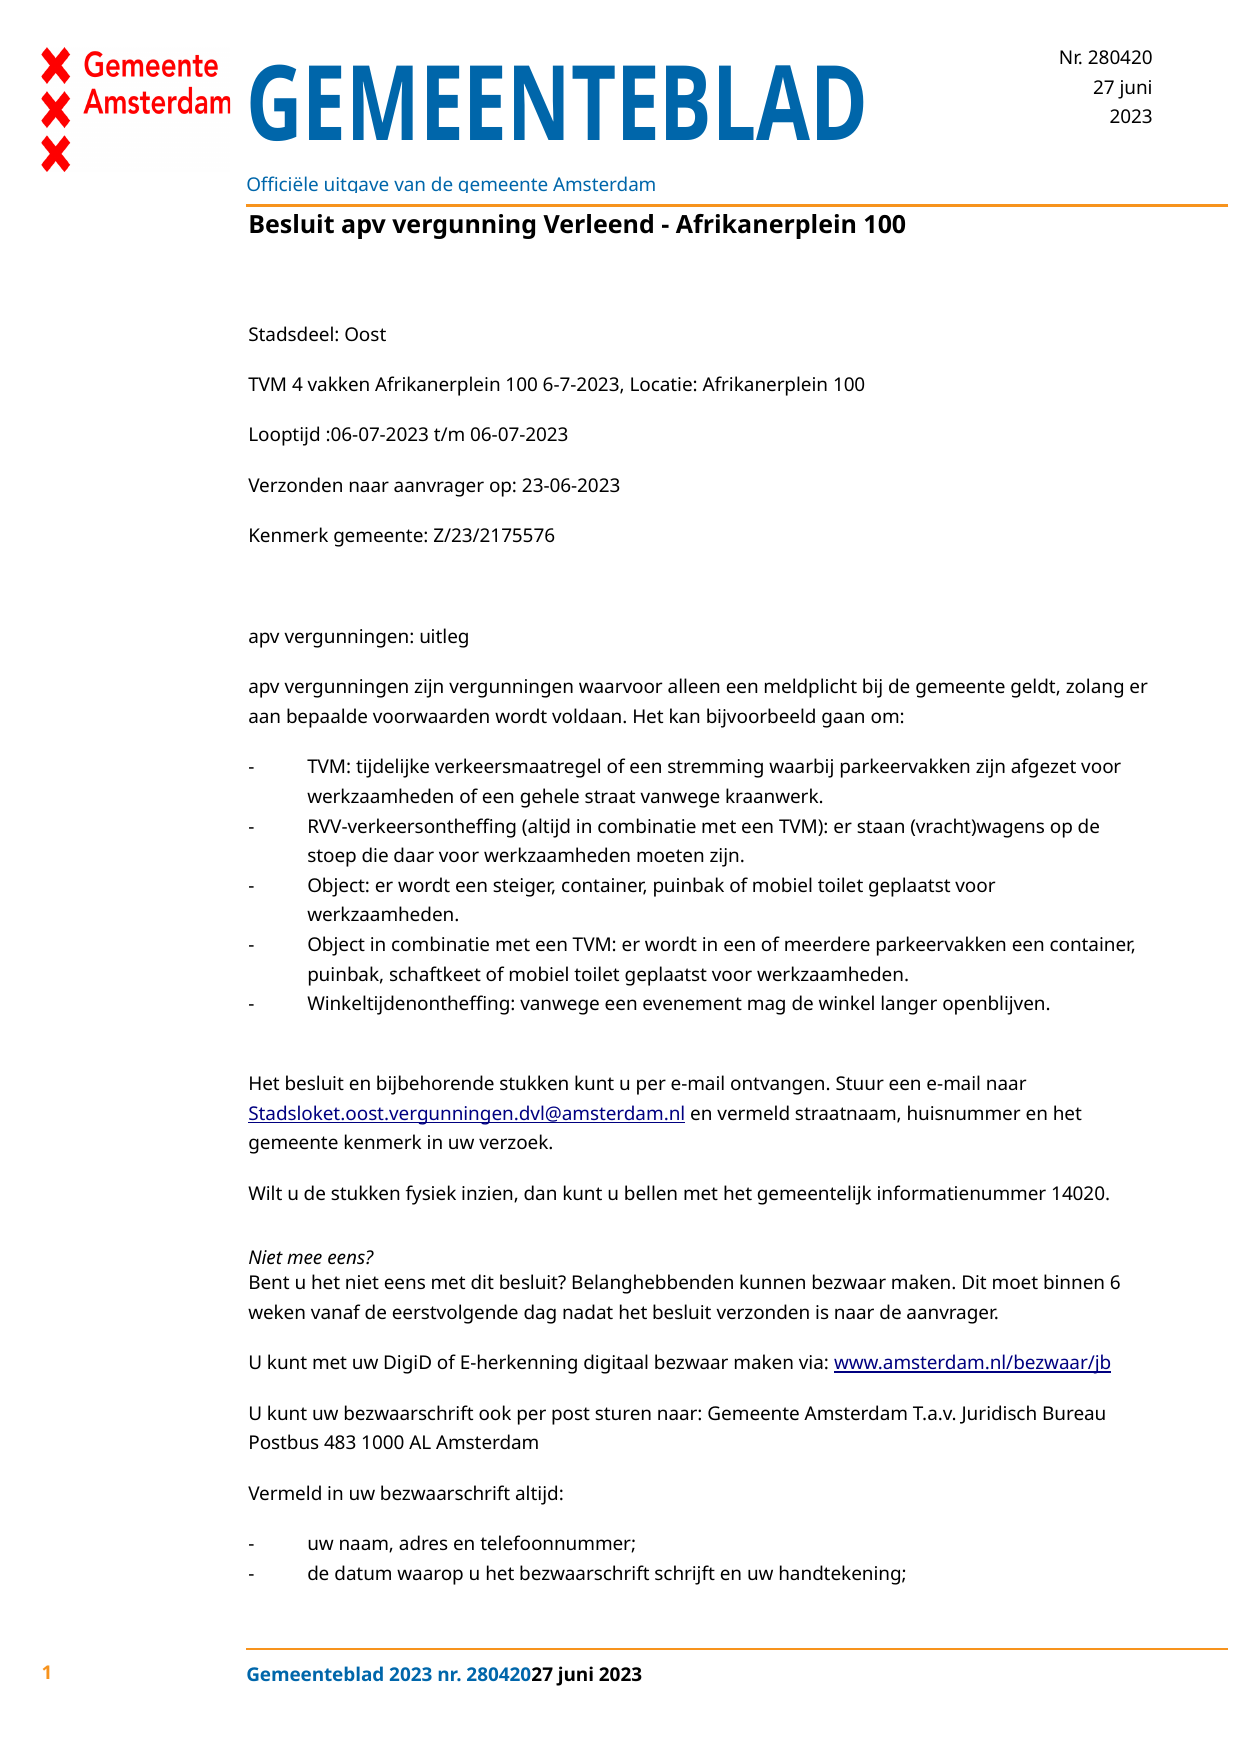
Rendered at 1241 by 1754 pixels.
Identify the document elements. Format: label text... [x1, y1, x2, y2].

list TVM: tijdelijke verkeersmaatregel of een stremming waarbij parkeervakken zijn afgezet voor werkzaamheden of een gehele straat vanwege kraanwerk. [248, 754, 1152, 809]
text Kenmerk gemeente: Z/23/2175576 [248, 522, 1152, 548]
text U kunt uw bezwaarschrift ook per post sturen naar: Gemeente Amsterdam T.a.v. Juridisch Bureau Postbus 483 1000 AL Amsterdam [248, 1400, 1152, 1455]
list de datum waarop u het bezwaarschrift schrijft en uw handtekening; [248, 1560, 1152, 1586]
list Winkeltijdenontheffing: vanwege een evenement mag de winkel langer openblijven. [248, 990, 1152, 1016]
text Niet mee eens? [248, 1244, 1152, 1269]
text Het besluit en bijbehorende stukken kunt u per e-mail ontvangen. Stuur een e-mail naar Stadsloket.oost.vergunningen.dvl@amsterdam.nl en vermeld straatnaam, huisnummer en het gemeente kenmerk in uw verzoek. [248, 1070, 1152, 1155]
text Looptijd :06-07-2023 t/m 06-07-2023 [248, 422, 1152, 447]
list RVV-verkeersontheffing (altijd in combinatie met een TVM): er staan (vracht)wagens op de stoep die daar voor werkzaamheden moeten zijn. [248, 813, 1152, 868]
text apv vergunningen: uitleg [248, 623, 1152, 649]
text TVM 4 vakken Afrikanerplein 100 6-7-2023, Locatie: Afrikanerplein 100 [248, 371, 1152, 397]
list Object: er wordt een steiger, container, puinbak of mobiel toilet geplaatst voor werkzaamheden. [248, 872, 1152, 927]
text Verzonden naar aanvrager op: 23-06-2023 [248, 472, 1152, 498]
text U kunt met uw DigiD of E-herkenning digitaal bezwaar maken via: www.amsterdam.nl/bezwaar/jb [248, 1349, 1152, 1375]
text Wilt u de stukken fysiek inzien, dan kunt u bellen met het gemeentelijk informatienummer 14020. [248, 1180, 1152, 1206]
picture [41, 47, 231, 172]
text Vermeld in uw bezwaarschrift altijd: [248, 1480, 1152, 1506]
list uw naam, adres en telefoonnummer; [248, 1530, 1152, 1556]
text Besluit apv vergunning Verleend - Afrikanerplein 100 [248, 207, 1152, 241]
text Bent u het niet eens met dit besluit? Belanghebbenden kunnen bezwaar maken. Dit moet binnen 6 weken vanaf de eerstvolgende dag nadat het besluit verzonden is naar de aanvrager. [248, 1269, 1152, 1325]
text Stadsdeel: Oost [248, 321, 1152, 346]
text apv vergunningen zijn vergunningen waarvoor alleen een meldplicht bij de gemeente geldt, zolang er aan bepaalde voorwaarden wordt voldaan. Het kan bijvoorbeeld gaan om: [248, 674, 1152, 729]
list Object in combinatie met een TVM: er wordt in een of meerdere parkeervakken een container, puinbak, schaftkeet of mobiel toilet geplaatst voor werkzaamheden. [248, 931, 1152, 986]
